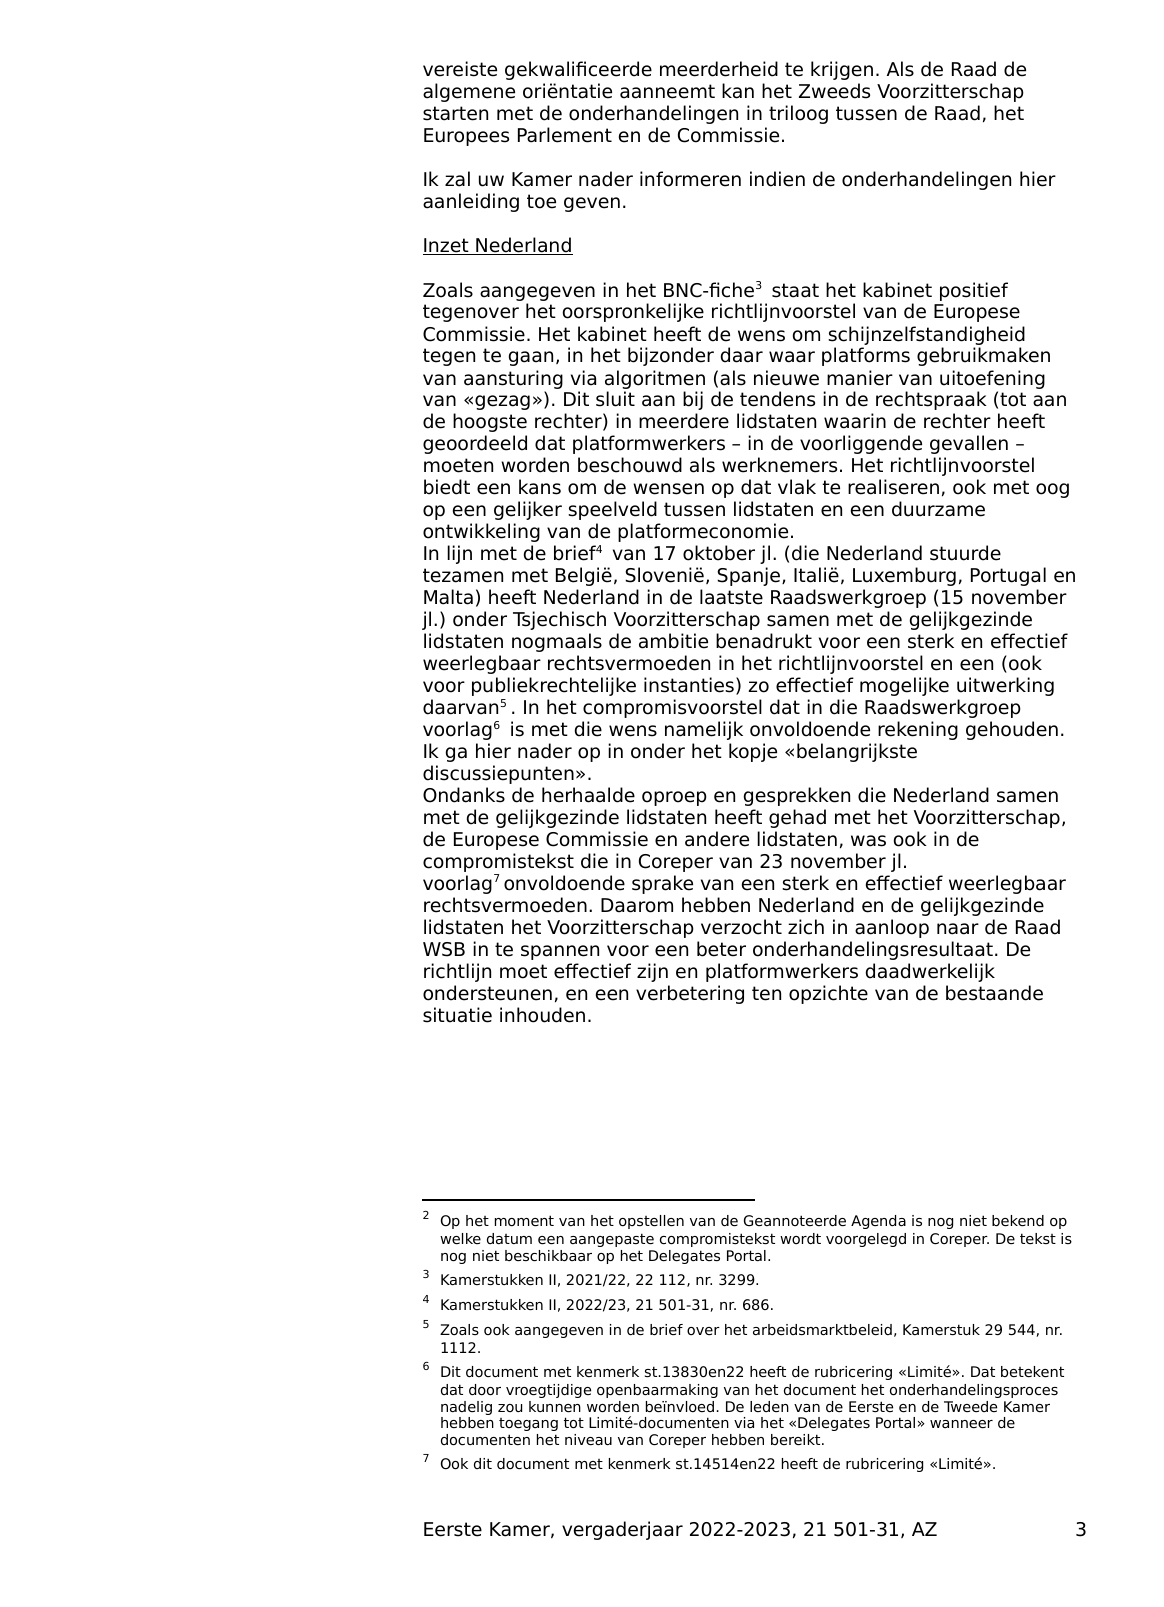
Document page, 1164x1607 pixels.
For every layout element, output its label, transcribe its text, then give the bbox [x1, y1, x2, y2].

subtitle Inzet Nederland [422, 235, 1087, 257]
text Ondanks de herhaalde oproep en gesprekken die Nederland samen met de gelijkgezinde lidstaten heeft gehad met het Voorzitterschap, de Europese Commissie en andere lidstaten, was ook in de compromistekst die in Coreper van 23 november jl. voorlagonvoldoende sprake van een sterk en effectief weerlegbaar rechtsvermoeden. Daarom hebben Nederland en de gelijkgezinde lidstaten het Voorzitterschap verzocht zich in aanloop naar de Raad WSB in te spannen voor een beter onderhandelingsresultaat. De richtlijn moet effectief zijn en platformwerkers daadwerkelijk ondersteunen, en een verbetering ten opzichte van de bestaande situatie inhouden. [422, 785, 1087, 1027]
text Kamerstukken II, 2021/22, 22 112, nr. 3299. [422, 1268, 1087, 1290]
text vereiste gekwalificeerde meerderheid te krijgen. Als de Raad de algemene oriëntatie aanneemt kan het Zweeds Voorzitterschap starten met de onderhandelingen in triloog tussen de Raad, het Europees Parlement en de Commissie. [422, 59, 1087, 147]
text Ook dit document met kenmerk st.14514en22 heeft de rubricering «Limité». [422, 1452, 1087, 1474]
text Kamerstukken II, 2022/23, 21 501-31, nr. 686. [422, 1293, 1087, 1315]
text Op het moment van het opstellen van de Geannoteerde Agenda is nog niet bekend op welke datum een aangepaste compromistekst wordt voorgelegd in Coreper. De tekst is nog niet beschikbaar op het Delegates Portal. [422, 1209, 1087, 1265]
text Ik zal uw Kamer nader informeren indien de onderhandelingen hier aanleiding toe geven. [422, 169, 1087, 213]
text In lijn met de brief van 17 oktober jl. (die Nederland stuurde tezamen met België, Slovenië, Spanje, Italië, Luxemburg, Portugal en Malta) heeft Nederland in de laatste Raadswerkgroep (15 november jl.) onder Tsjechisch Voorzitterschap samen met de gelijkgezinde lidstaten nogmaals de ambitie benadrukt voor een sterk en effectief weerlegbaar rechtsvermoeden in het richtlijnvoorstel en een (ook voor publiekrechtelijke instanties) zo effectief mogelijke uitwerking daarvan. In het compromisvoorstel dat in die Raadswerkgroep voorlag is met die wens namelijk onvoldoende rekening gehouden. Ik ga hier nader op in onder het kopje «belangrijkste discussiepunten». [422, 543, 1087, 785]
text Zoals aangegeven in het BNC-fiche staat het kabinet positief tegenover het oorspronkelijke richtlijnvoorstel van de Europese Commissie. Het kabinet heeft de wens om schijnzelfstandigheid tegen te gaan, in het bijzonder daar waar platforms gebruikmaken van aansturing via algoritmen (als nieuwe manier van uitoefening van «gezag»). Dit sluit aan bij de tendens in de rechtspraak (tot aan de hoogste rechter) in meerdere lidstaten waarin de rechter heeft geoordeeld dat platformwerkers – in de voorliggende gevallen – moeten worden beschouwd als werknemers. Het richtlijnvoorstel biedt een kans om de wensen op dat vlak te realiseren, ook met oog op een gelijker speelveld tussen lidstaten en een duurzame ontwikkeling van de platformeconomie. [422, 279, 1087, 543]
text Dit document met kenmerk st.13830en22 heeft de rubricering «Limité». Dat betekent dat door vroegtijdige openbaarmaking van het document het onderhandelingsproces nadelig zou kunnen worden beïnvloed. De leden van de Eerste en de Tweede Kamer hebben toegang tot Limité-documenten via het «Delegates Portal» wanneer de documenten het niveau van Coreper hebben bereikt. [422, 1360, 1087, 1449]
text Zoals ook aangegeven in de brief over het arbeidsmarktbeleid, Kamerstuk 29 544, nr. 1112. [422, 1318, 1087, 1357]
